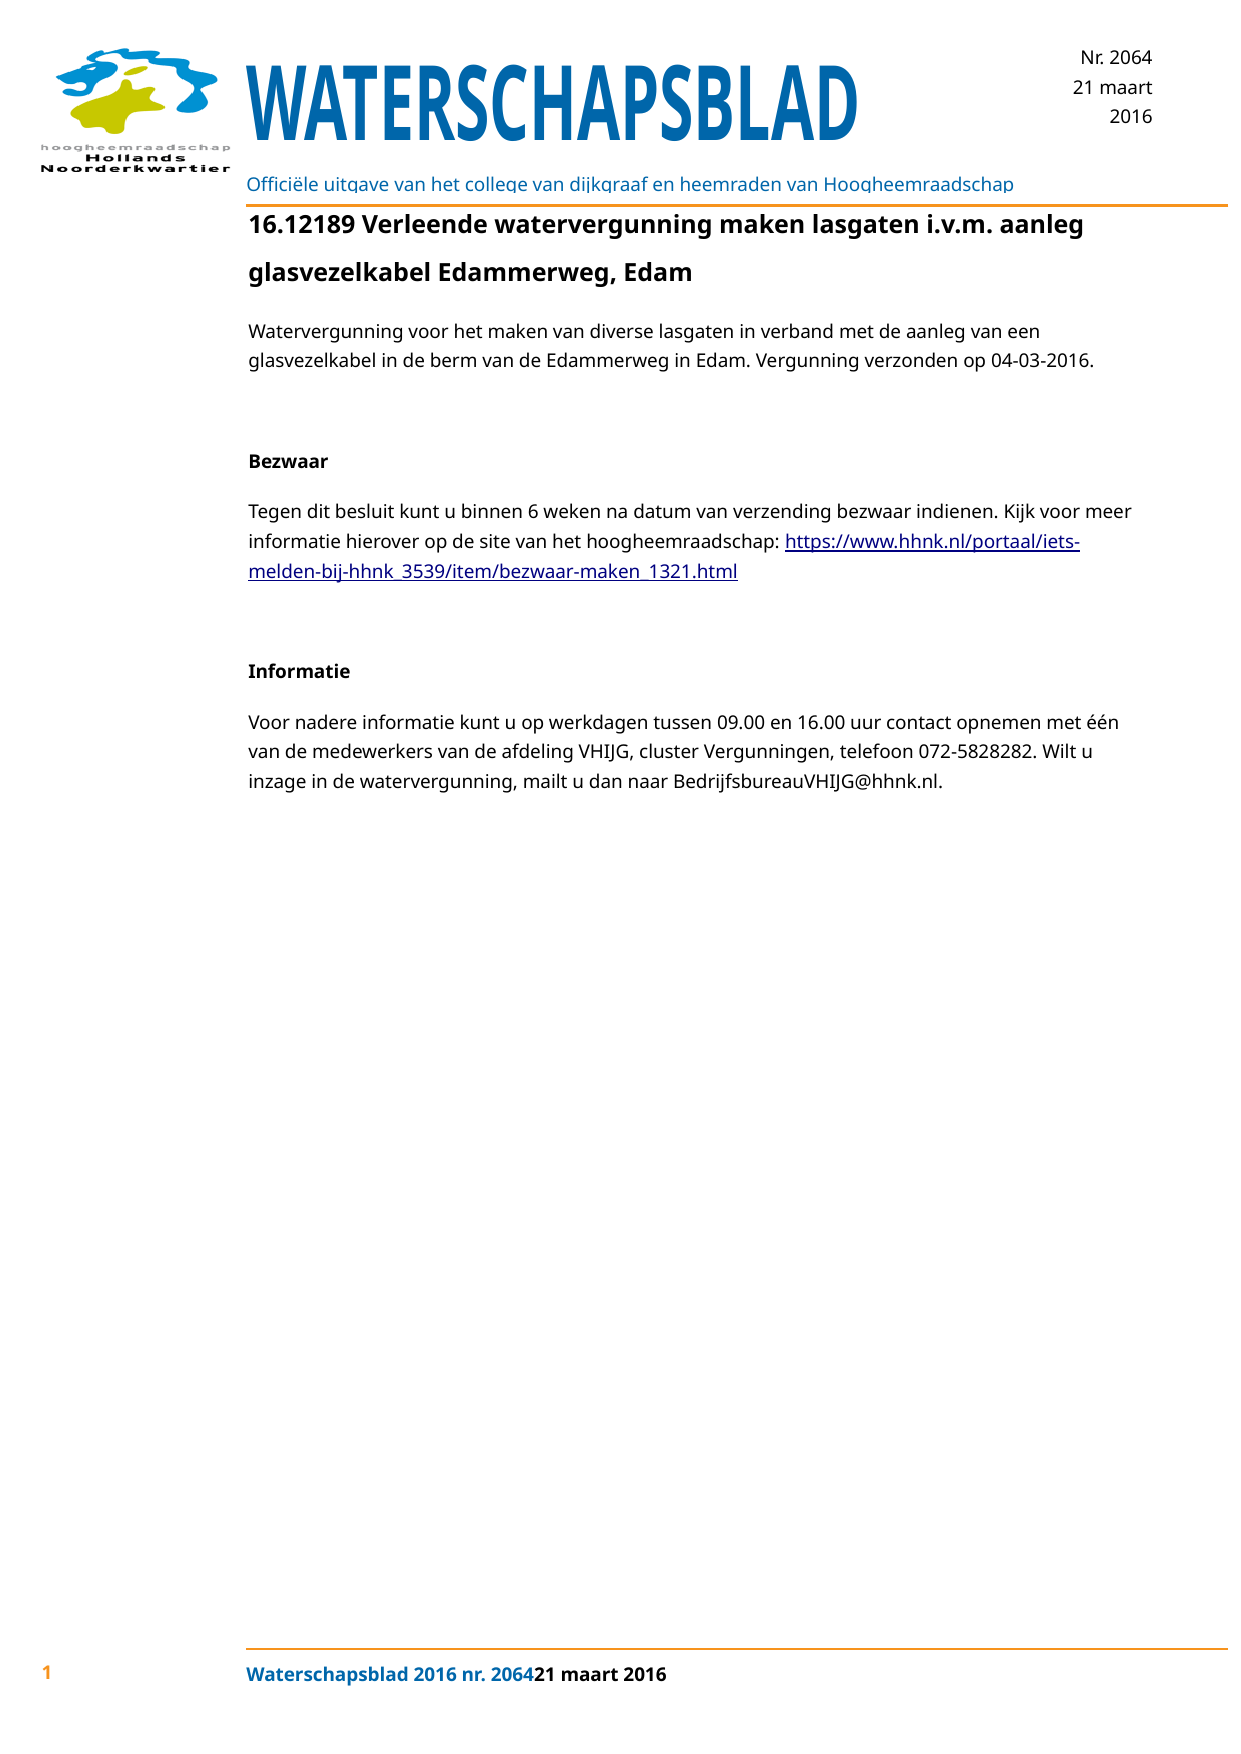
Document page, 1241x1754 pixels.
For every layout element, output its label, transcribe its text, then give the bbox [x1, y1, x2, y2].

text Watervergunning voor het maken van diverse lasgaten in verband met de aanleg van een glasvezelkabel in de berm van de Edammerweg in Edam. Vergunning verzonden op 04-03-2016. [248, 318, 1152, 373]
text Informatie [248, 659, 1152, 684]
text Tegen dit besluit kunt u binnen 6 weken na datum van verzending bezwaar indienen. Kijk voor meer informatie hierover op de site van het hoogheemraadschap: https://www.hhnk.nl/portaal/iets-melden-bij-hhnk_3539/item/bezwaar-maken_1321.html [248, 499, 1152, 584]
text 16.12189 Verleende watervergunning maken lasgaten i.v.m. aanleg glasvezelkabel Edammerweg, Edam [248, 207, 1152, 288]
picture [41, 47, 231, 172]
text Bezwaar [248, 448, 1152, 474]
text Voor nadere informatie kunt u op werkdagen tussen 09.00 en 16.00 uur contact opnemen met één van de medewerkers van de afdeling VHIJG, cluster Vergunningen, telefoon 072-5828282. Wilt u inzage in de watervergunning, mailt u dan naar BedrijfsbureauVHIJG@hhnk.nl. [248, 709, 1152, 794]
